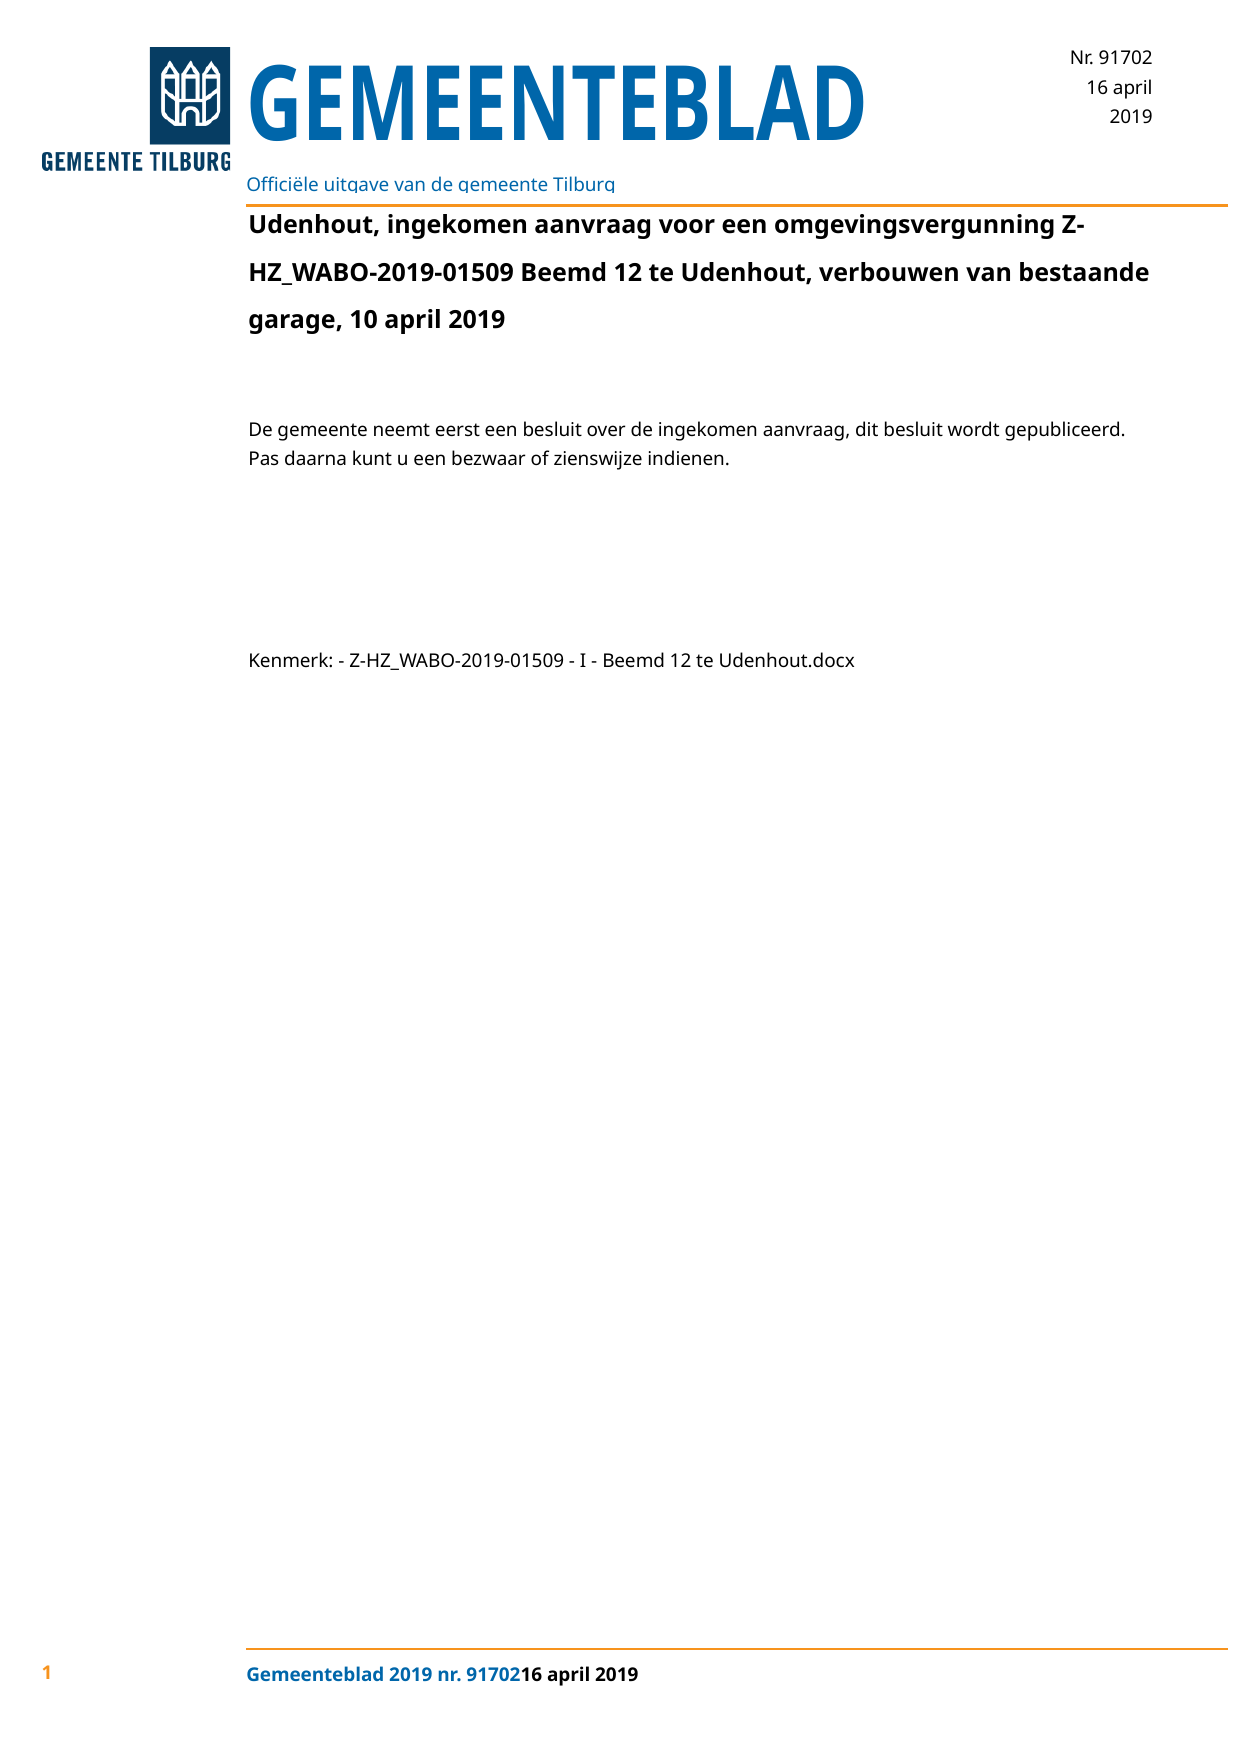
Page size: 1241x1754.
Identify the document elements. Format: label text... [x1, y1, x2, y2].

text Udenhout, ingekomen aanvraag voor een omgevingsvergunning Z-HZ_WABO-2019-01509 Beemd 12 te Udenhout, verbouwen van bestaande garage, 10 april 2019 [248, 207, 1152, 336]
text Kenmerk: - Z-HZ_WABO-2019-01509 - I - Beemd 12 te Udenhout.docx [248, 647, 1152, 673]
text De gemeente neemt eerst een besluit over de ingekomen aanvraag, dit besluit wordt gepubliceerd. Pas daarna kunt u een bezwaar of zienswijze indienen. [248, 416, 1152, 471]
picture [41, 47, 231, 172]
